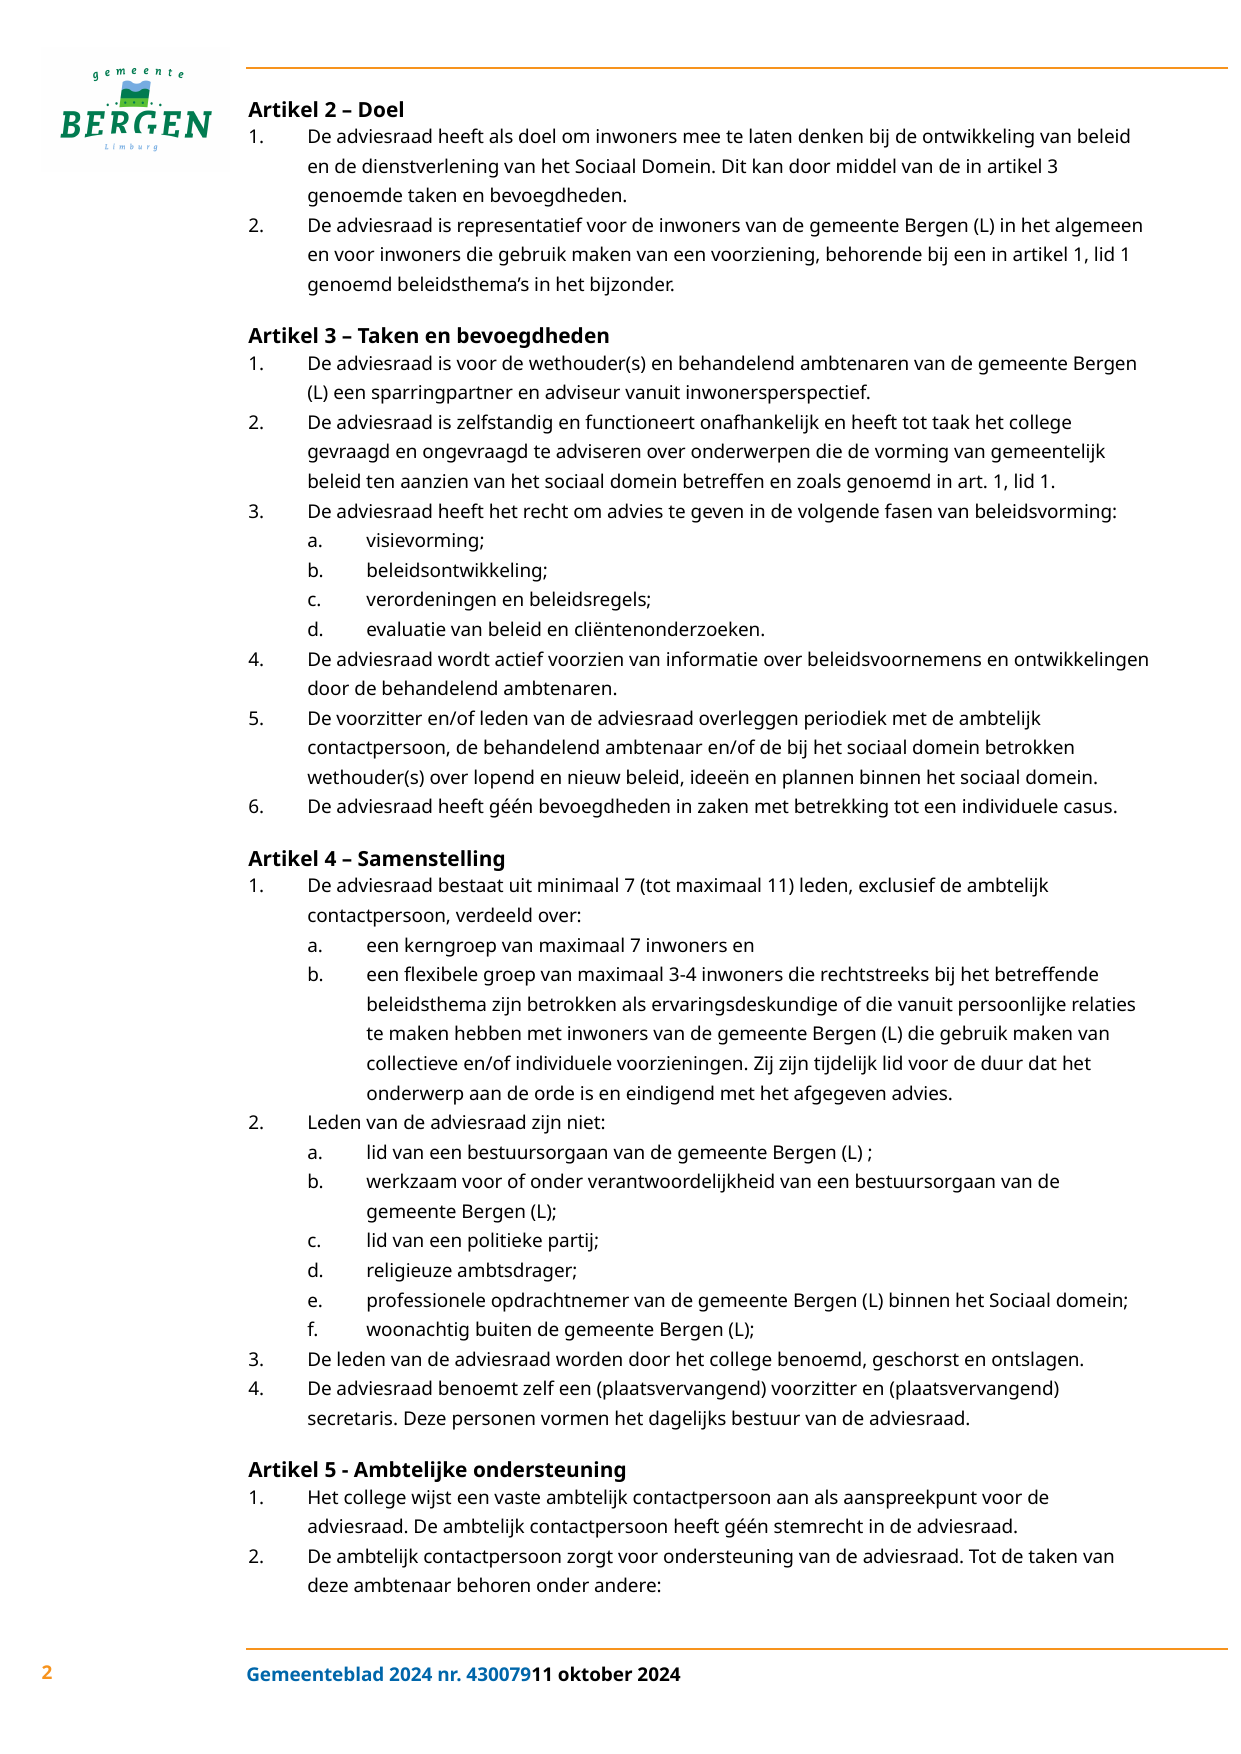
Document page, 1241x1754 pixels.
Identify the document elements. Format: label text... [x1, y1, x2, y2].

list De adviesraad benoemt zelf een (plaatsvervangend) voorzitter en (plaatsvervangend) secretaris. Deze personen vormen het dagelijks bestuur van de adviesraad. [248, 1376, 1152, 1431]
list evaluatie van beleid en cliëntenonderzoeken. [307, 616, 1152, 642]
picture [41, 47, 231, 172]
text Artikel 3 – Taken en bevoegdheden [248, 322, 1152, 350]
text Artikel 2 – Doel [248, 95, 1152, 123]
list een kerngroep van maximaal 7 inwoners en [307, 932, 1152, 957]
list beleidsontwikkeling; [307, 557, 1152, 583]
list Leden van de adviesraad zijn niet: [248, 1109, 1152, 1135]
list religieuze ambtsdrager; [307, 1257, 1152, 1283]
list lid van een politieke partij; [307, 1228, 1152, 1253]
list De adviesraad heeft het recht om advies te geven in de volgende fasen van beleidsvorming: [248, 498, 1152, 524]
list De adviesraad wordt actief voorzien van informatie over beleidsvoornemens en ontwikkelingen door de behandelend ambtenaren. [248, 646, 1152, 701]
list werkzaam voor of onder verantwoordelijkheid van een bestuursorgaan van de gemeente Bergen (L); [307, 1168, 1152, 1224]
list visievorming; [307, 527, 1152, 553]
list De adviesraad heeft géén bevoegdheden in zaken met betrekking tot een individuele casus. [248, 794, 1152, 819]
list De adviesraad is representatief voor de inwoners van de gemeente Bergen (L) in het algemeen en voor inwoners die gebruik maken van een voorziening, behorende bij een in artikel 1, lid 1 genoemd beleidsthema’s in het bijzonder. [248, 212, 1152, 297]
list een flexibele groep van maximaal 3-4 inwoners die rechtstreeks bij het betreffende beleidsthema zijn betrokken als ervaringsdeskundige of die vanuit persoonlijke relaties te maken hebben met inwoners van de gemeente Bergen (L) die gebruik maken van collectieve en/of individuele voorzieningen. Zij zijn tijdelijk lid voor de duur dat het onderwerp aan de orde is en eindigend met het afgegeven advies. [307, 961, 1152, 1105]
list De adviesraad heeft als doel om inwoners mee te laten denken bij de ontwikkeling van beleid en de dienstverlening van het Sociaal Domein. Dit kan door middel van de in artikel 3 genoemde taken en bevoegdheden. [248, 123, 1152, 208]
list De adviesraad is zelfstandig en functioneert onafhankelijk en heeft tot taak het college gevraagd en ongevraagd te adviseren over onderwerpen die de vorming van gemeentelijk beleid ten aanzien van het sociaal domein betreffen en zoals genoemd in art. 1, lid 1. [248, 409, 1152, 494]
list De leden van de adviesraad worden door het college benoemd, geschorst en ontslagen. [248, 1346, 1152, 1372]
list De ambtelijk contactpersoon zorgt voor ondersteuning van de adviesraad. Tot de taken van deze ambtenaar behoren onder andere: [248, 1543, 1152, 1598]
list De voorzitter en/of leden van de adviesraad overleggen periodiek met de ambtelijk contactpersoon, de behandelend ambtenaar en/of de bij het sociaal domein betrokken wethouder(s) over lopend en nieuw beleid, ideeën en plannen binnen het sociaal domein. [248, 705, 1152, 790]
list De adviesraad is voor de wethouder(s) en behandelend ambtenaren van de gemeente Bergen (L) een sparringpartner en adviseur vanuit inwonersperspectief. [248, 350, 1152, 405]
list professionele opdrachtnemer van de gemeente Bergen (L) binnen het Sociaal domein; [307, 1287, 1152, 1312]
list De adviesraad bestaat uit minimaal 7 (tot maximaal 11) leden, exclusief de ambtelijk contactpersoon, verdeeld over: [248, 873, 1152, 928]
list Het college wijst een vaste ambtelijk contactpersoon aan als aanspreekpunt voor de adviesraad. De ambtelijk contactpersoon heeft géén stemrecht in de adviesraad. [248, 1484, 1152, 1539]
text Artikel 4 – Samenstelling [248, 844, 1152, 873]
list verordeningen en beleidsregels; [307, 587, 1152, 612]
list woonachtig buiten de gemeente Bergen (L); [307, 1316, 1152, 1342]
list lid van een bestuursorgaan van de gemeente Bergen (L) ; [307, 1139, 1152, 1164]
text Artikel 5 - Ambtelijke ondersteuning [248, 1456, 1152, 1484]
